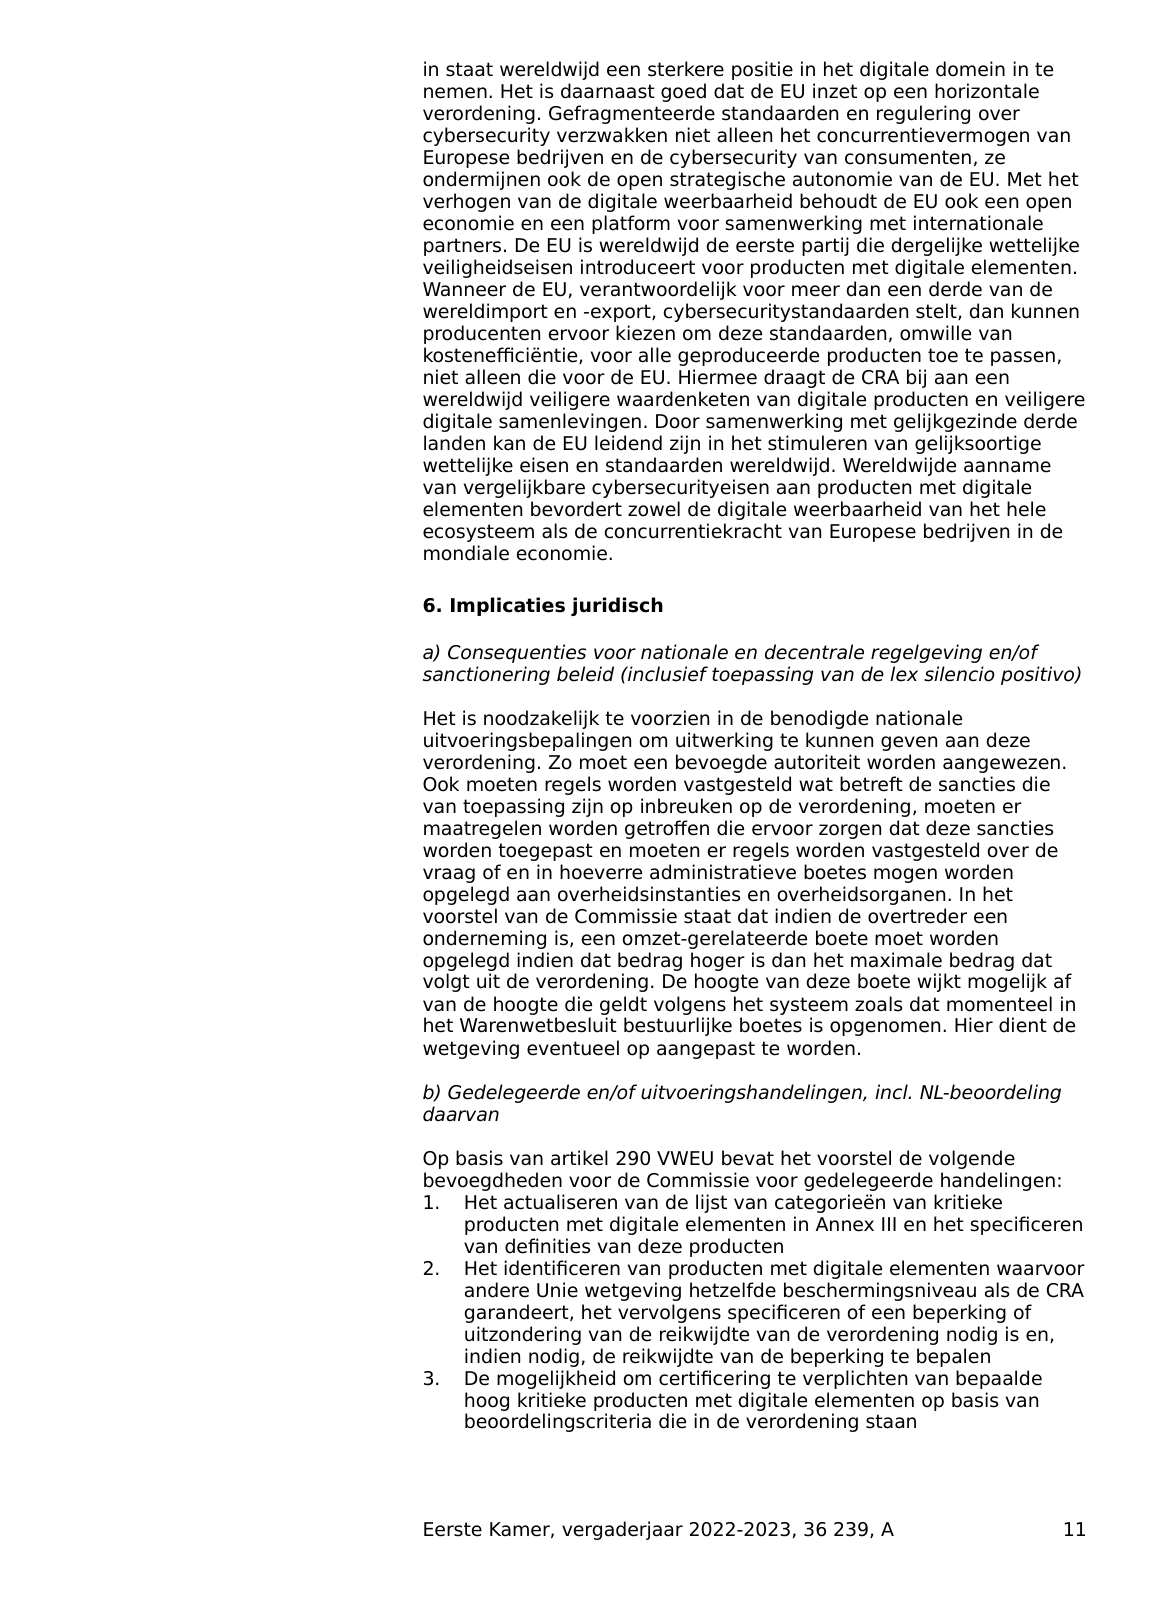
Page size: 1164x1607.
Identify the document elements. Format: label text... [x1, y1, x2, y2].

text Op basis van artikel 290 VWEU bevat het voorstel de volgende bevoegdheden voor de Commissie voor gedelegeerde handelingen: [422, 1148, 1087, 1192]
subtitle b) Gedelegeerde en/of uitvoeringshandelingen, incl. NL-beoordeling daarvan [422, 1082, 1087, 1126]
text Het is noodzakelijk te voorzien in de benodigde nationale uitvoeringsbepalingen om uitwerking te kunnen geven aan deze verordening. Zo moet een bevoegde autoriteit worden aangewezen. Ook moeten regels worden vastgesteld wat betreft de sancties die van toepassing zijn op inbreuken op de verordening, moeten er maatregelen worden getroffen die ervoor zorgen dat deze sancties worden toegepast en moeten er regels worden vastgesteld over de vraag of en in hoeverre administratieve boetes mogen worden opgelegd aan overheidsinstanties en overheidsorganen. In het voorstel van de Commissie staat dat indien de overtreder een onderneming is, een omzet-gerelateerde boete moet worden opgelegd indien dat bedrag hoger is dan het maximale bedrag dat volgt uit de verordening. De hoogte van deze boete wijkt mogelijk af van de hoogte die geldt volgens het systeem zoals dat momenteel in het Warenwetbesluit bestuurlijke boetes is opgenomen. Hier dient de wetgeving eventueel op aangepast te worden. [422, 708, 1087, 1059]
text in staat wereldwijd een sterkere positie in het digitale domein in te nemen. Het is daarnaast goed dat de EU inzet op een horizontale verordening. Gefragmenteerde standaarden en regulering over cybersecurity verzwakken niet alleen het concurrentievermogen van Europese bedrijven en de cybersecurity van consumenten, ze ondermijnen ook de open strategische autonomie van de EU. Met het verhogen van de digitale weerbaarheid behoudt de EU ook een open economie en een platform voor samenwerking met internationale partners. De EU is wereldwijd de eerste partij die dergelijke wettelijke veiligheidseisen introduceert voor producten met digitale elementen. Wanneer de EU, verantwoordelijk voor meer dan een derde van de wereldimport en -export, cybersecuritystandaarden stelt, dan kunnen producenten ervoor kiezen om deze standaarden, omwille van kostenefficiëntie, voor alle geproduceerde producten toe te passen, niet alleen die voor de EU. Hiermee draagt de CRA bij aan een wereldwijd veiligere waardenketen van digitale producten en veiligere digitale samenlevingen. Door samenwerking met gelijkgezinde derde landen kan de EU leidend zijn in het stimuleren van gelijksoortige wettelijke eisen en standaarden wereldwijd. Wereldwijde aanname van vergelijkbare cybersecurityeisen aan producten met digitale elementen bevordert zowel de digitale weerbaarheid van het hele ecosysteem als de concurrentiekracht van Europese bedrijven in de mondiale economie. [422, 59, 1087, 564]
text 3. De mogelijkheid om certificering te verplichten van bepaalde hoog kritieke producten met digitale elementen op basis van beoordelingscriteria die in de verordening staan [422, 1367, 1087, 1433]
subtitle a) Consequenties voor nationale en decentrale regelgeving en/of sanctionering beleid (inclusief toepassing van de lex silencio positivo) [422, 642, 1087, 686]
text 2. Het identificeren van producten met digitale elementen waarvoor andere Unie wetgeving hetzelfde beschermingsniveau als de CRA garandeert, het vervolgens specificeren of een beperking of uitzondering van de reikwijdte van de verordening nodig is en, indien nodig, de reikwijdte van de beperking te bepalen [422, 1258, 1087, 1367]
subtitle 6. Implicaties juridisch [422, 594, 1087, 617]
text 1. Het actualiseren van de lijst van categorieën van kritieke producten met digitale elementen in Annex III en het specificeren van definities van deze producten [422, 1192, 1087, 1258]
